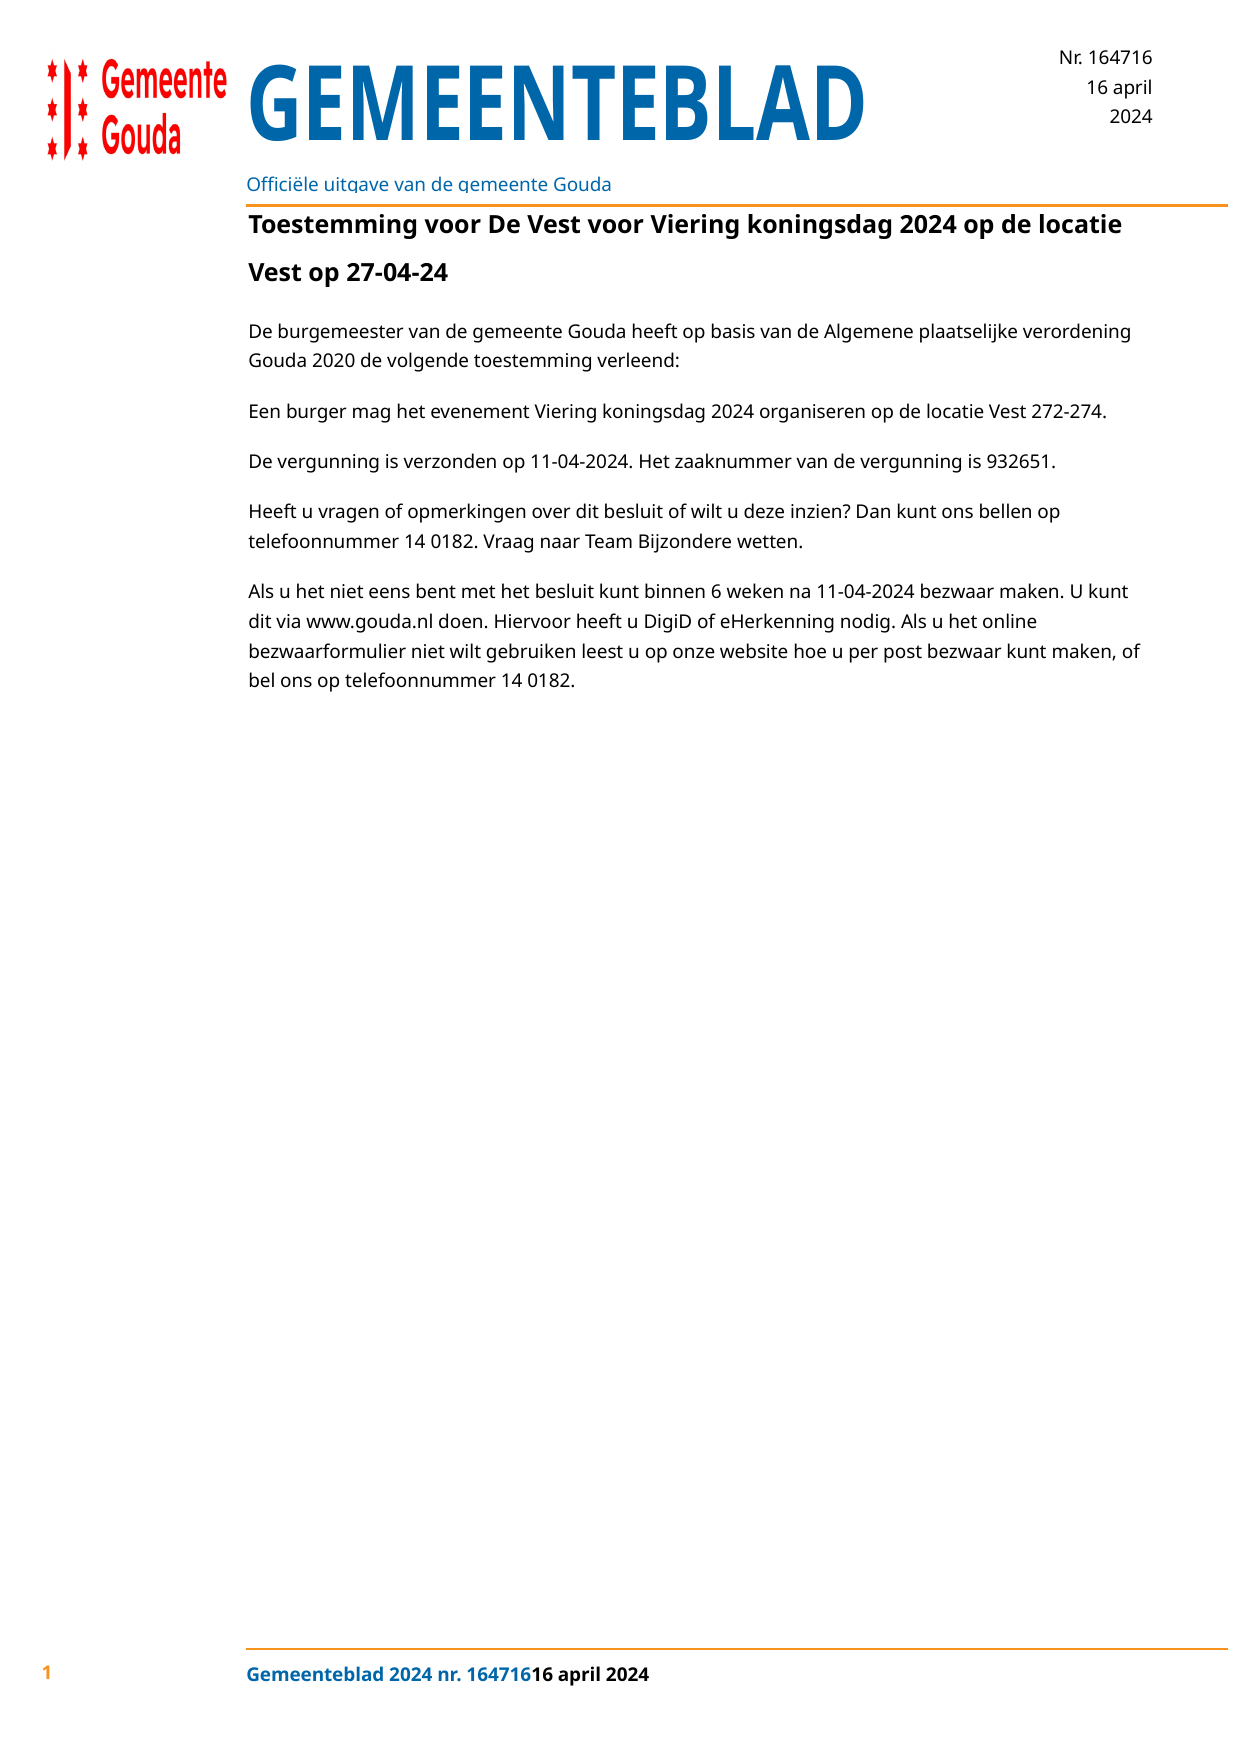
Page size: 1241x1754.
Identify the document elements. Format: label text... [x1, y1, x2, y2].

text Een burger mag het evenement Viering koningsdag 2024 organiseren op de locatie Vest 272-274. [248, 398, 1152, 424]
text De burgemeester van de gemeente Gouda heeft op basis van de Algemene plaatselijke verordening Gouda 2020 de volgende toestemming verleend: [248, 318, 1152, 373]
text Als u het niet eens bent met het besluit kunt binnen 6 weken na 11-04-2024 bezwaar maken. U kunt dit via www.gouda.nl doen. Hiervoor heeft u DigiD of eHerkenning nodig. Als u het online bezwaarformulier niet wilt gebruiken leest u op onze website hoe u per post bezwaar kunt maken, of bel ons op telefoonnummer 14 0182. [248, 579, 1152, 693]
text Toestemming voor De Vest voor Viering koningsdag 2024 op de locatie Vest op 27-04-24 [248, 207, 1152, 288]
text Heeft u vragen of opmerkingen over dit besluit of wilt u deze inzien? Dan kunt ons bellen op telefoonnummer 14 0182. Vraag naar Team Bijzondere wetten. [248, 499, 1152, 554]
text De vergunning is verzonden op 11-04-2024. Het zaaknummer van de vergunning is 932651. [248, 448, 1152, 474]
picture [41, 47, 231, 172]
